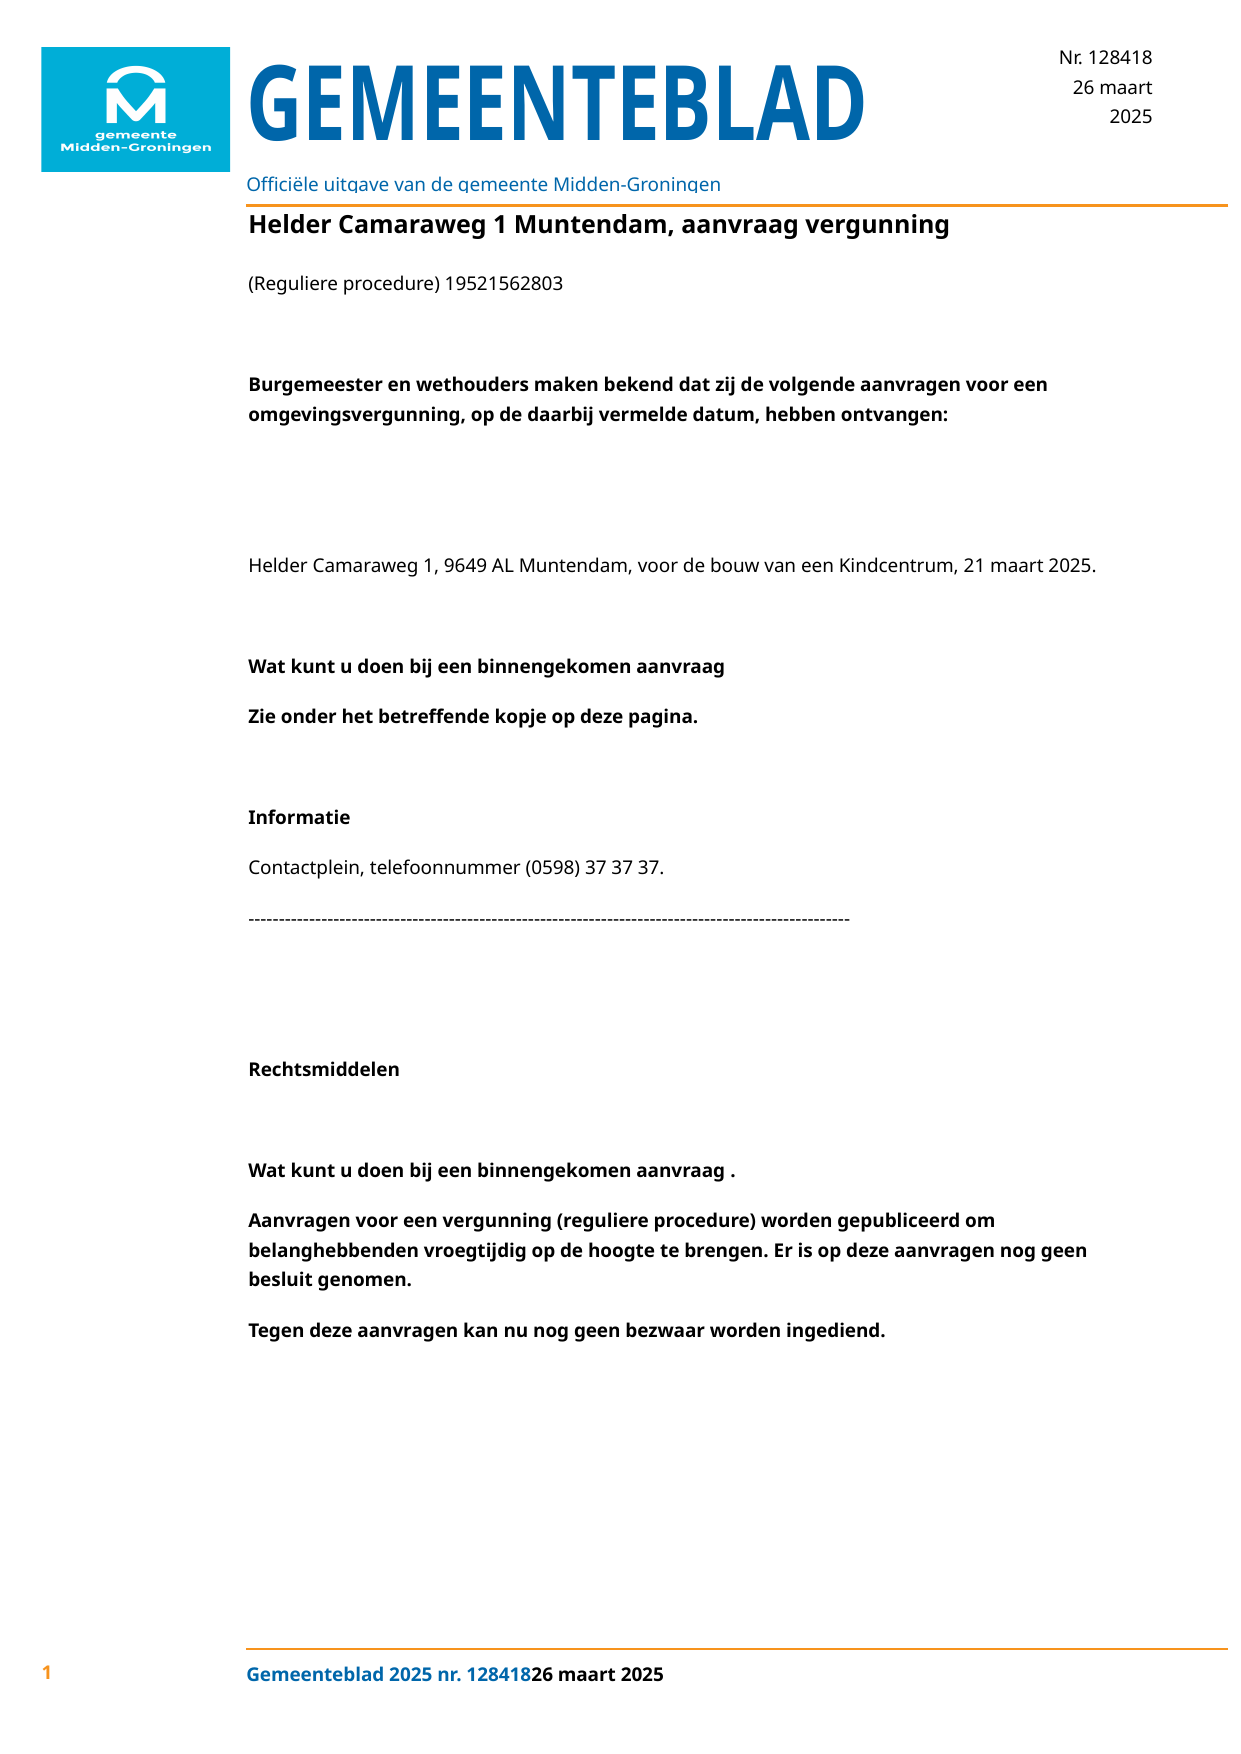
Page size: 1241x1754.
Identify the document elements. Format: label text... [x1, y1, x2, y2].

text Rechtsmiddelen [248, 1056, 1152, 1082]
text Wat kunt u doen bij een binnengekomen aanvraag [248, 653, 1152, 678]
text Aanvragen voor een vergunning (reguliere procedure) worden gepubliceerd om belanghebbenden vroegtijdig op de hoogte te brengen. Er is op deze aanvragen nog geen besluit genomen. [248, 1207, 1152, 1292]
text Wat kunt u doen bij een binnengekomen aanvraag . [248, 1157, 1152, 1183]
text Zie onder het betreffende kopje op deze pagina. [248, 703, 1152, 729]
text (Reguliere procedure) 19521562803 [248, 270, 1152, 296]
picture [108, 66, 164, 82]
text --------------------------------------------------------------------------------------------------- [248, 905, 1152, 931]
text Tegen deze aanvragen kan nu nog geen bezwaar worden ingediend. [248, 1317, 1152, 1343]
picture [184, 146, 190, 153]
text Burgemeester en wethouders maken bekend dat zij de volgende aanvragen voor een omgevingsvergunning, op de daarbij vermelde datum, hebben ontvangen: [248, 371, 1152, 426]
text Helder Camaraweg 1 Muntendam, aanvraag vergunning [248, 207, 1152, 241]
text Informatie [248, 804, 1152, 830]
text Helder Camaraweg 1, 9649 AL Muntendam, voor de bouw van een Kindcentrum, 21 maart 2025. [248, 552, 1152, 578]
picture [107, 89, 165, 122]
text Contactplein, telefoonnummer (0598) 37 37 37. [248, 854, 1152, 880]
